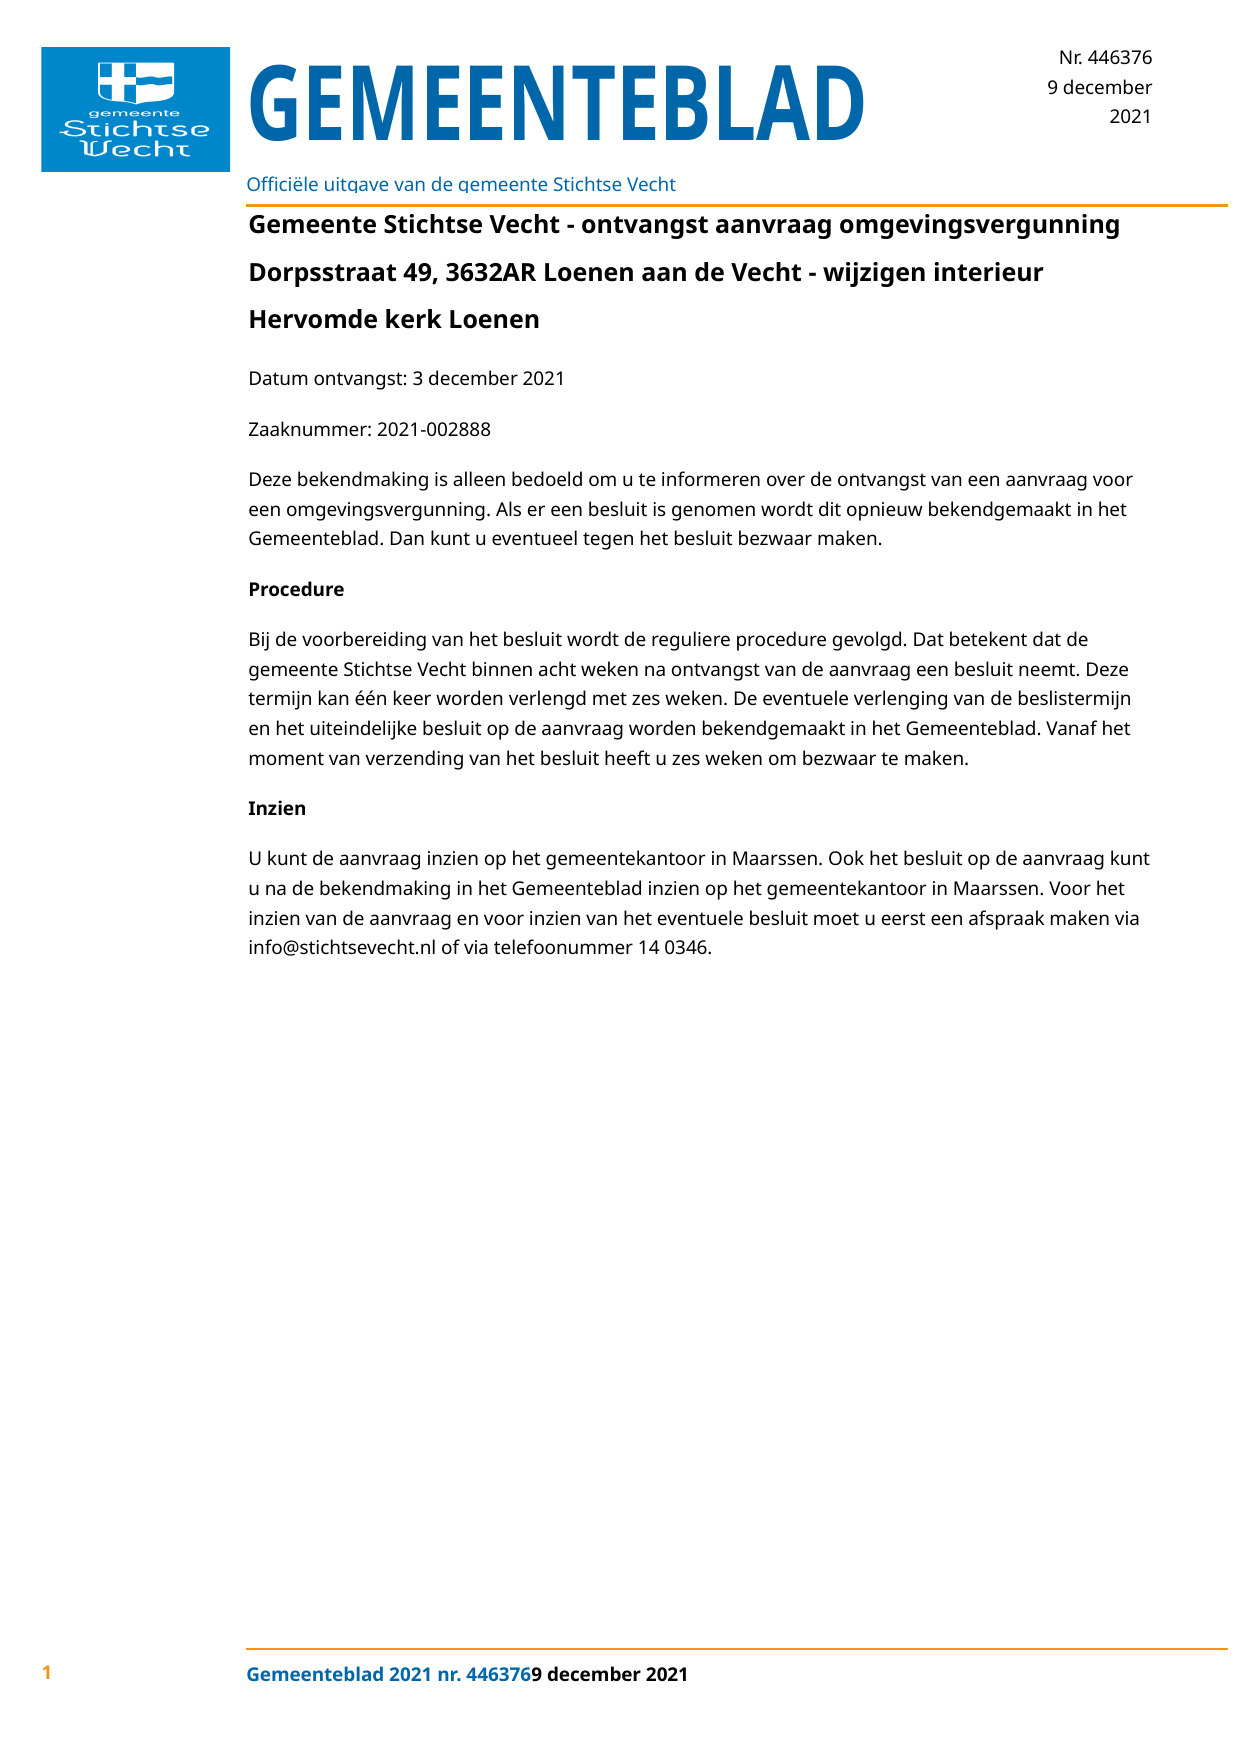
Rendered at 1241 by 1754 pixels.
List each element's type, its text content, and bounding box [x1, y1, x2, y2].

text Zaaknummer: 2021-002888 [248, 416, 1152, 442]
text Inzien [248, 795, 1152, 821]
text Datum ontvangst: 3 december 2021 [248, 366, 1152, 391]
text Bij de voorbereiding van het besluit wordt de reguliere procedure gevolgd. Dat betekent dat de gemeente Stichtse Vecht binnen acht weken na ontvangst van de aanvraag een besluit neemt. Deze termijn kan één keer worden verlengd met zes weken. De eventuele verlenging van de beslistermijn en het uiteindelijke besluit op de aanvraag worden bekendgemaakt in het Gemeenteblad. Vanaf het moment van verzending van het besluit heeft u zes weken om bezwaar te maken. [248, 626, 1152, 770]
text Gemeente Stichtse Vecht - ontvangst aanvraag omgevingsvergunning Dorpsstraat 49, 3632AR Loenen aan de Vecht - wijzigen interieur Hervomde kerk Loenen [248, 207, 1152, 336]
text U kunt de aanvraag inzien op het gemeentekantoor in Maarssen. Ook het besluit op de aanvraag kunt u na de bekendmaking in het Gemeenteblad inzien op het gemeentekantoor in Maarssen. Voor het inzien van de aanvraag en voor inzien van het eventuele besluit moet u eerst een afspraak maken via info@stichtsevecht.nl of via telefoonummer 14 0346. [248, 846, 1152, 960]
picture [99, 63, 135, 101]
text Procedure [248, 576, 1152, 602]
picture [137, 63, 174, 103]
text Deze bekendmaking is alleen bedoeld om u te informeren over de ontvangst van een aanvraag voor een omgevingsvergunning. Als er een besluit is genomen wordt dit opnieuw bekendgemaakt in het Gemeenteblad. Dan kunt u eventueel tegen het besluit bezwaar maken. [248, 466, 1152, 551]
